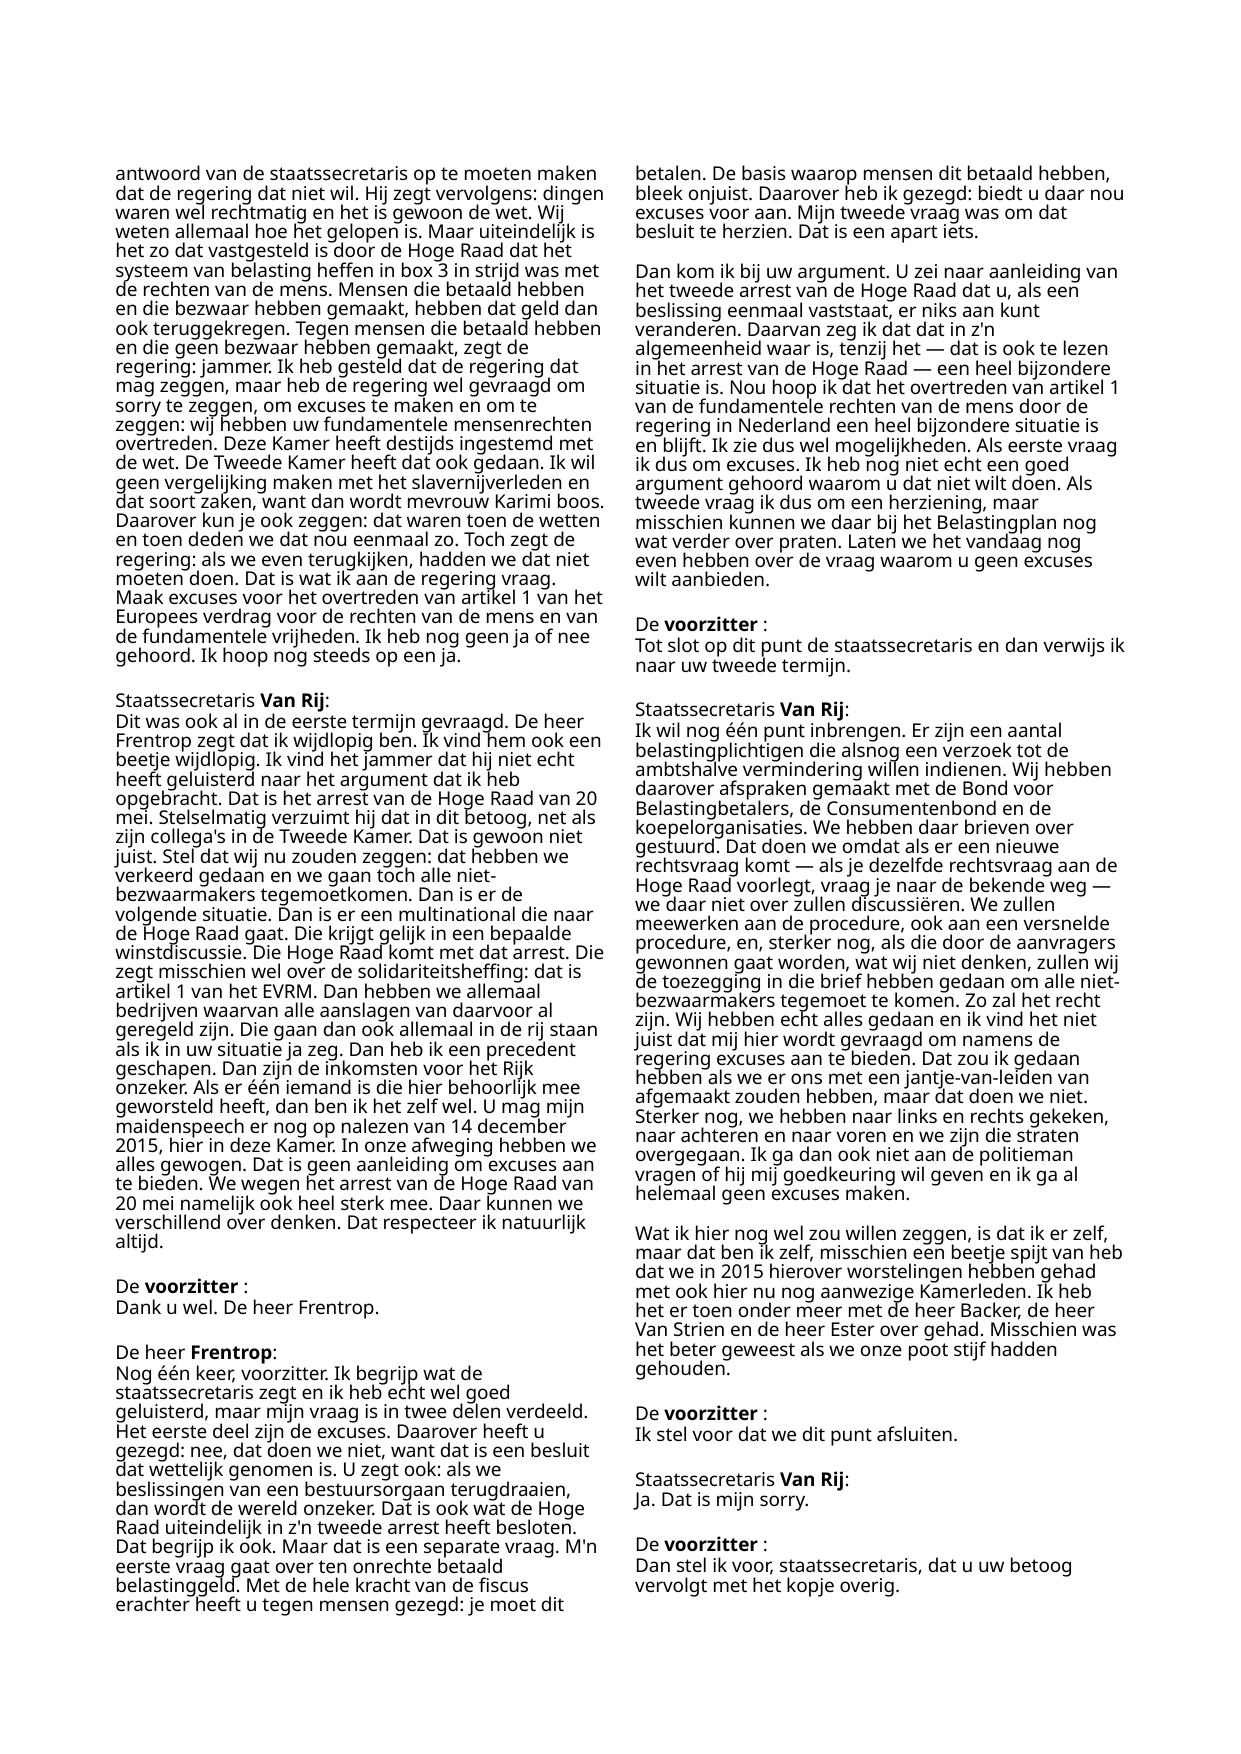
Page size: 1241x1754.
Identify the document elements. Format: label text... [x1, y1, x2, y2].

text Ja. Dat is mijn sorry. [635, 1491, 1125, 1511]
text Ik stel voor dat we dit punt afsluiten. [635, 1426, 1125, 1445]
text Nog één keer, voorzitter. Ik begrijp wat de staatssecretaris zegt en ik heb echt wel goed geluisterd, maar mijn vraag is in twee delen verdeeld. Het eerste deel zijn de excuses. Daarover heeft u gezegd: nee, dat doen we niet, want dat is een besluit dat wettelijk genomen is. U zegt ook: als we beslissingen van een bestuursorgaan terugdraaien, dan wordt de wereld onzeker. Dat is ook wat de Hoge Raad uiteindelijk in z'n tweede arrest heeft besloten. Dat begrijp ik ook. Maar dat is een separate vraag. M'n eerste vraag gaat over ten onrechte betaald belastinggeld. Met de hele kracht van de fiscus erachter heeft u tegen mensen gezegd: je moet dit [115, 1365, 605, 1615]
text Staatssecretaris Van Rij: [635, 1466, 1125, 1491]
text De voorzitter : [635, 612, 1125, 637]
text De voorzitter : [635, 1400, 1125, 1426]
text Staatssecretaris Van Rij: [115, 687, 605, 713]
text Ik wil nog één punt inbrengen. Er zijn een aantal belastingplichtigen die alsnog een verzoek tot de ambtshalve vermindering willen indienen. Wij hebben daarover afspraken gemaakt met de Bond voor Belastingbetalers, de Consumentenbond en de koepelorganisaties. We hebben daar brieven over gestuurd. Dat doen we omdat als er een nieuwe rechtsvraag komt — als je dezelfde rechtsvraag aan de Hoge Raad voorlegt, vraag je naar de bekende weg — we daar niet over zullen discussiëren. We zullen meewerken aan de procedure, ook aan een versnelde procedure, en, sterker nog, als die door de aanvragers gewonnen gaat worden, wat wij niet denken, zullen wij de toezegging in die brief hebben gedaan om alle niet-bezwaarmakers tegemoet te komen. Zo zal het recht zijn. Wij hebben echt alles gedaan en ik vind het niet juist dat mij hier wordt gevraagd om namens de regering excuses aan te bieden. Dat zou ik gedaan hebben als we er ons met een jantje-van-leiden van afgemaakt zouden hebben, maar dat doen we niet. Sterker nog, we hebben naar links en rechts gekeken, naar achteren en naar voren en we zijn die straten overgegaan. Ik ga dan ook niet aan de politieman vragen of hij mij goedkeuring wil geven en ik ga al helemaal geen excuses maken. [635, 722, 1125, 1204]
text Staatssecretaris Van Rij: [635, 697, 1125, 722]
text betalen. De basis waarop mensen dit betaald hebben, bleek onjuist. Daarover heb ik gezegd: biedt u daar nou excuses voor aan. Mijn tweede vraag was om dat besluit te herzien. Dat is een apart iets. [635, 165, 1125, 242]
text De voorzitter : [635, 1532, 1125, 1557]
text De voorzitter : [115, 1273, 605, 1299]
text Dank u wel. De heer Frentrop. [115, 1299, 605, 1318]
text De heer Frentrop: [115, 1339, 605, 1365]
text Dan kom ik bij uw argument. U zei naar aanleiding van het tweede arrest van de Hoge Raad dat u, als een beslissing eenmaal vaststaat, er niks aan kunt veranderen. Daarvan zeg ik dat dat in z'n algemeenheid waar is, tenzij het — dat is ook te lezen in het arrest van de Hoge Raad — een heel bijzondere situatie is. Nou hoop ik dat het overtreden van artikel 1 van de fundamentele rechten van de mens door de regering in Nederland een heel bijzondere situatie is en blijft. Ik zie dus wel mogelijkheden. Als eerste vraag ik dus om excuses. Ik heb nog niet echt een goed argument gehoord waarom u dat niet wilt doen. Als tweede vraag ik dus om een herziening, maar misschien kunnen we daar bij het Belastingplan nog wat verder over praten. Laten we het vandaag nog even hebben over de vraag waarom u geen excuses wilt aanbieden. [635, 263, 1125, 591]
text Dan stel ik voor, staatssecretaris, dat u uw betoog vervolgt met het kopje overig. [635, 1557, 1125, 1596]
text antwoord van de staatssecretaris op te moeten maken dat de regering dat niet wil. Hij zegt vervolgens: dingen waren wel rechtmatig en het is gewoon de wet. Wij weten allemaal hoe het gelopen is. Maar uiteindelijk is het zo dat vastgesteld is door de Hoge Raad dat het systeem van belasting heffen in box 3 in strijd was met de rechten van de mens. Mensen die betaald hebben en die bezwaar hebben gemaakt, hebben dat geld dan ook teruggekregen. Tegen mensen die betaald hebben en die geen bezwaar hebben gemaakt, zegt de regering: jammer. Ik heb gesteld dat de regering dat mag zeggen, maar heb de regering wel gevraagd om sorry te zeggen, om excuses te maken en om te zeggen: wij hebben uw fundamentele mensenrechten overtreden. Deze Kamer heeft destijds ingestemd met de wet. De Tweede Kamer heeft dat ook gedaan. Ik wil geen vergelijking maken met het slavernijverleden en dat soort zaken, want dan wordt mevrouw Karimi boos. Daarover kun je ook zeggen: dat waren toen de wetten en toen deden we dat nou eenmaal zo. Toch zegt de regering: als we even terugkijken, hadden we dat niet moeten doen. Dat is wat ik aan de regering vraag. Maak excuses voor het overtreden van artikel 1 van het Europees verdrag voor de rechten van de mens en van de fundamentele vrijheden. Ik heb nog geen ja of nee gehoord. Ik hoop nog steeds op een ja. [115, 165, 605, 666]
text Dit was ook al in de eerste termijn gevraagd. De heer Frentrop zegt dat ik wijdlopig ben. Ik vind hem ook een beetje wijdlopig. Ik vind het jammer dat hij niet echt heeft geluisterd naar het argument dat ik heb opgebracht. Dat is het arrest van de Hoge Raad van 20 mei. Stelselmatig verzuimt hij dat in dit betoog, net als zijn collega's in de Tweede Kamer. Dat is gewoon niet juist. Stel dat wij nu zouden zeggen: dat hebben we verkeerd gedaan en we gaan toch alle niet-bezwaarmakers tegemoetkomen. Dan is er de volgende situatie. Dan is er een multinational die naar de Hoge Raad gaat. Die krijgt gelijk in een bepaalde winstdiscussie. Die Hoge Raad komt met dat arrest. Die zegt misschien wel over de solidariteitsheffing: dat is artikel 1 van het EVRM. Dan hebben we allemaal bedrijven waarvan alle aanslagen van daarvoor al geregeld zijn. Die gaan dan ook allemaal in de rij staan als ik in uw situatie ja zeg. Dan heb ik een precedent geschapen. Dan zijn de inkomsten voor het Rijk onzeker. Als er één iemand is die hier behoorlijk mee geworsteld heeft, dan ben ik het zelf wel. U mag mijn maidenspeech er nog op nalezen van 14 december 2015, hier in deze Kamer. In onze afweging hebben we alles gewogen. Dat is geen aanleiding om excuses aan te bieden. We wegen het arrest van de Hoge Raad van 20 mei namelijk ook heel sterk mee. Daar kunnen we verschillend over denken. Dat respecteer ik natuurlijk altijd. [115, 713, 605, 1252]
text Wat ik hier nog wel zou willen zeggen, is dat ik er zelf, maar dat ben ik zelf, misschien een beetje spijt van heb dat we in 2015 hierover worstelingen hebben gehad met ook hier nu nog aanwezige Kamerleden. Ik heb het er toen onder meer met de heer Backer, de heer Van Strien en de heer Ester over gehad. Misschien was het beter geweest als we onze poot stijf hadden gehouden. [635, 1225, 1125, 1379]
text Tot slot op dit punt de staatssecretaris en dan verwijs ik naar uw tweede termijn. [635, 637, 1125, 676]
